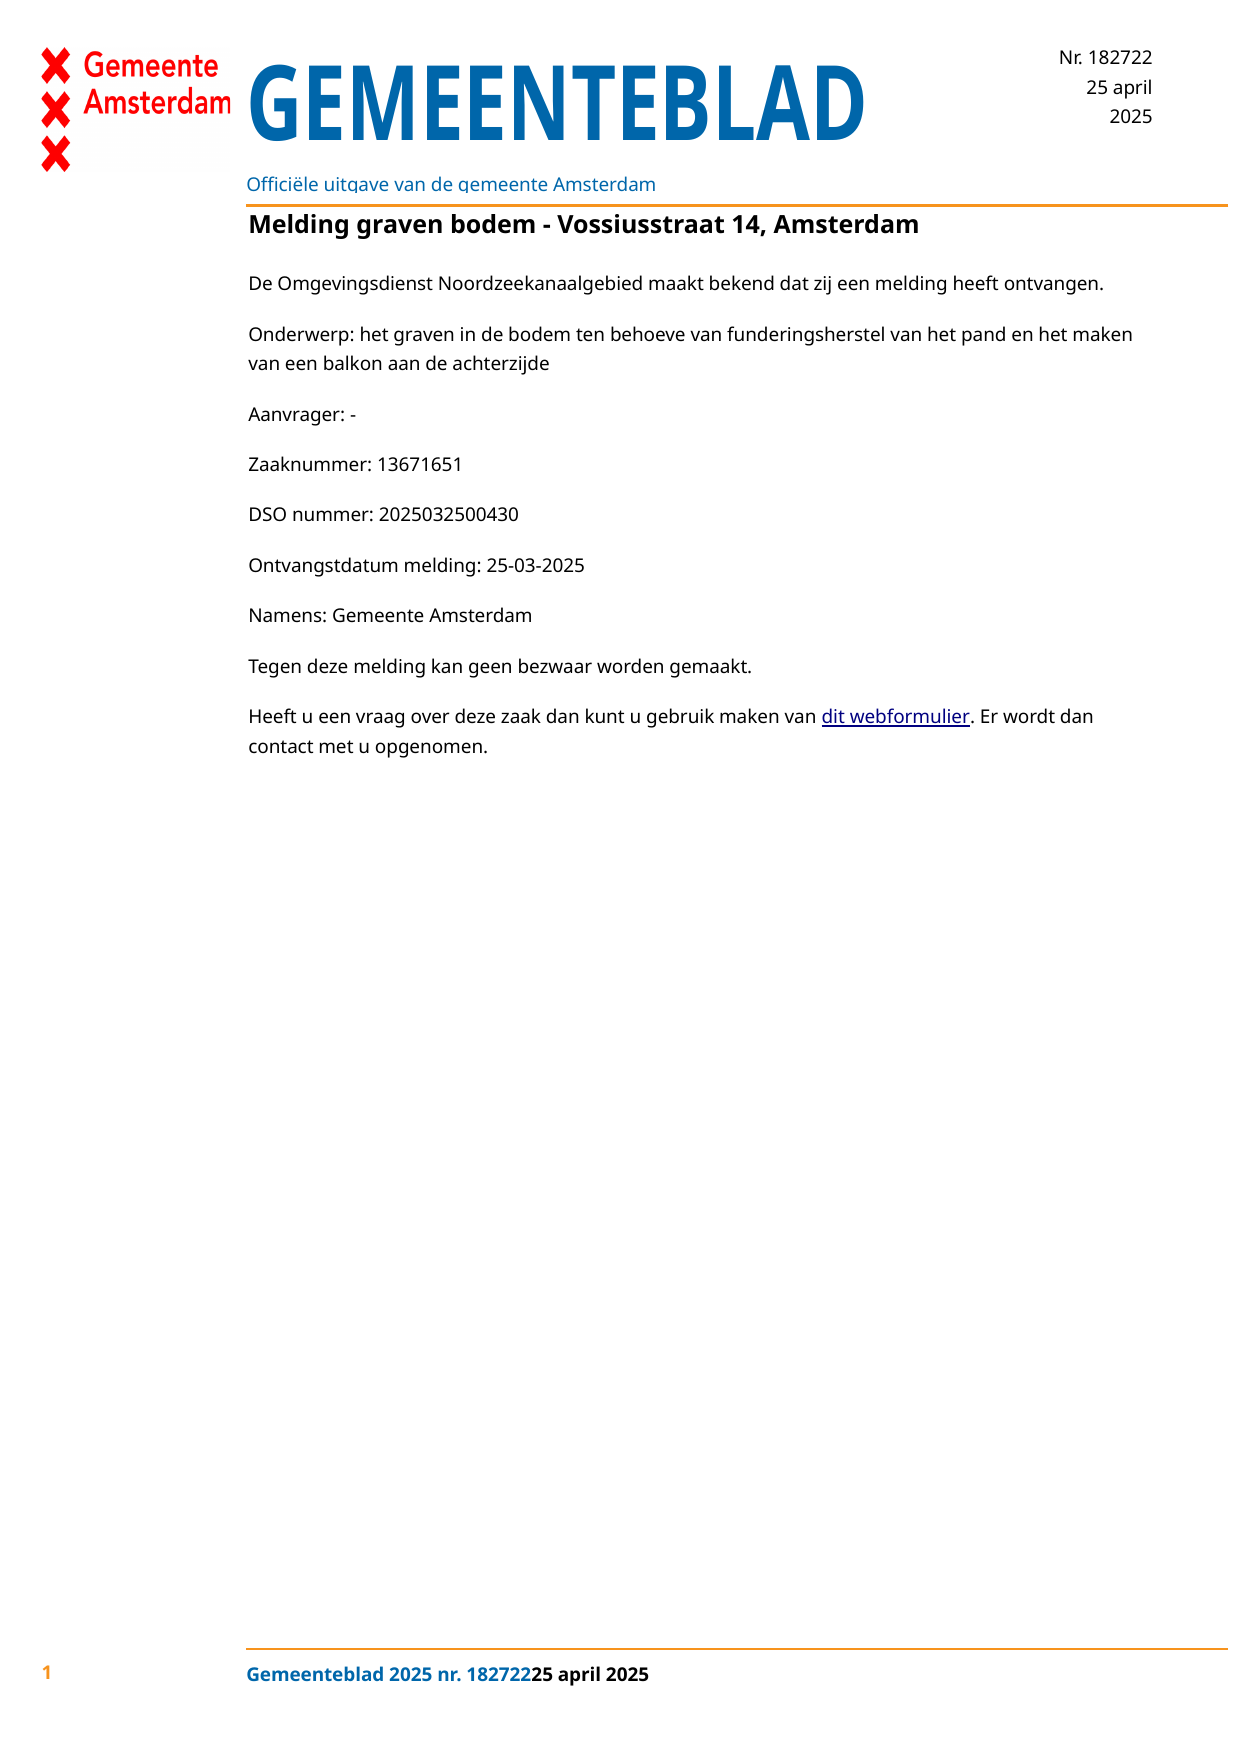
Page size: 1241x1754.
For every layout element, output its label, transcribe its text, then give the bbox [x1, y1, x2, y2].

text Heeft u een vraag over deze zaak dan kunt u gebruik maken van dit webformulier. Er wordt dan contact met u opgenomen. [248, 703, 1152, 758]
picture [41, 47, 231, 172]
text Namens: Gemeente Amsterdam [248, 602, 1152, 628]
text Zaaknummer: 13671651 [248, 451, 1152, 477]
text Tegen deze melding kan geen bezwaar worden gemaakt. [248, 653, 1152, 678]
text Melding graven bodem - Vossiusstraat 14, Amsterdam [248, 207, 1152, 241]
text Aanvrager: - [248, 401, 1152, 426]
text DSO nummer: 2025032500430 [248, 502, 1152, 527]
text Ontvangstdatum melding: 25-03-2025 [248, 552, 1152, 578]
text Onderwerp: het graven in de bodem ten behoeve van funderingsherstel van het pand en het maken van een balkon aan de achterzijde [248, 321, 1152, 376]
text De Omgevingsdienst Noordzeekanaalgebied maakt bekend dat zij een melding heeft ontvangen. [248, 270, 1152, 296]
